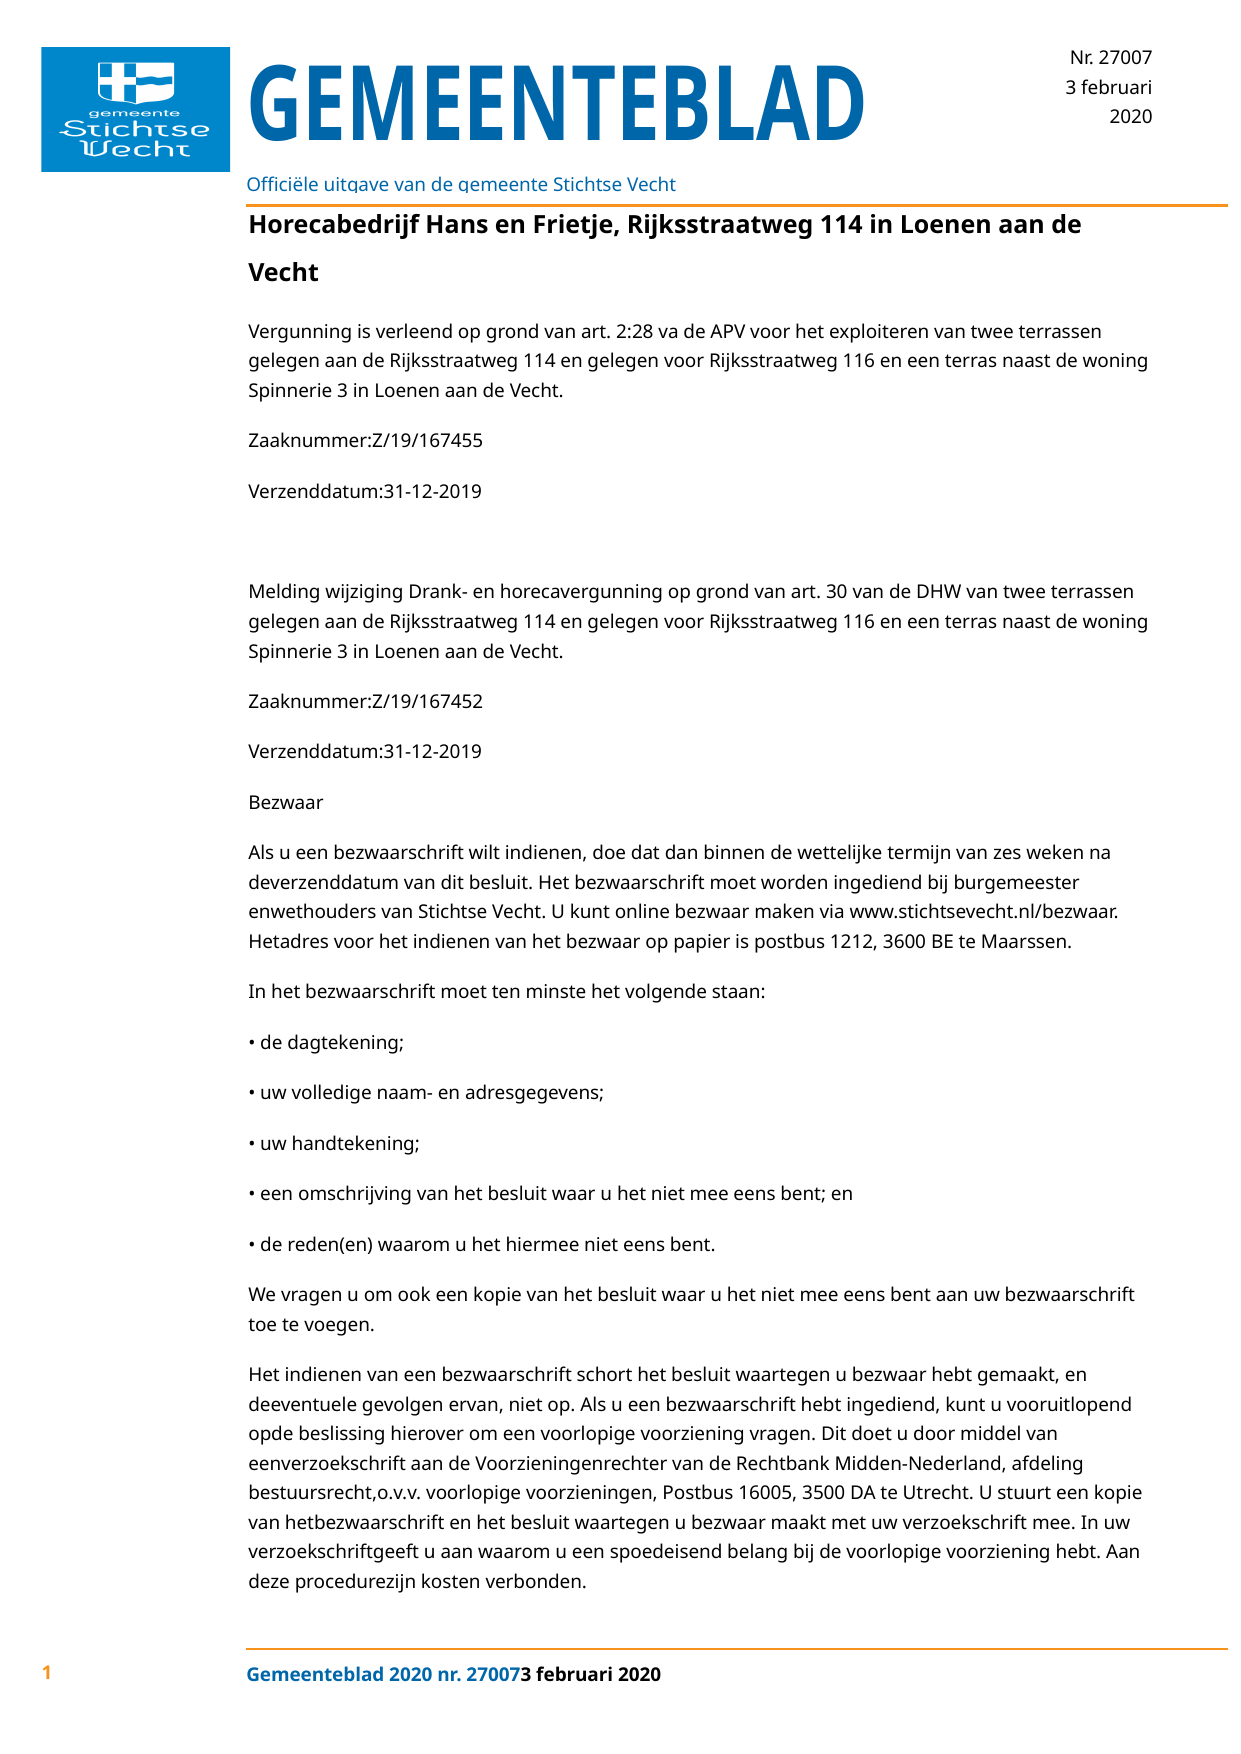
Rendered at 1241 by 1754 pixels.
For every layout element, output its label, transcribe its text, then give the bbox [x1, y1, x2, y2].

text Melding wijziging Drank- en horecavergunning op grond van art. 30 van de DHW van twee terrassen gelegen aan de Rijksstraatweg 114 en gelegen voor Rijksstraatweg 116 en een terras naast de woning Spinnerie 3 in Loenen aan de Vecht. [248, 579, 1152, 664]
text Zaaknummer:Z/19/167455 [248, 427, 1152, 453]
picture [99, 63, 135, 101]
picture [137, 63, 174, 103]
text Verzenddatum:31-12-2019 [248, 478, 1152, 504]
text • uw handtekening; [248, 1130, 1152, 1156]
text • de dagtekening; [248, 1029, 1152, 1055]
text We vragen u om ook een kopie van het besluit waar u het niet mee eens bent aan uw bezwaarschrift toe te voegen. [248, 1281, 1152, 1337]
text In het bezwaarschrift moet ten minste het volgende staan: [248, 979, 1152, 1004]
text Bezwaar [248, 789, 1152, 815]
text Verzenddatum:31-12-2019 [248, 739, 1152, 764]
text Vergunning is verleend op grond van art. 2:28 va de APV voor het exploiteren van twee terrassen gelegen aan de Rijksstraatweg 114 en gelegen voor Rijksstraatweg 116 en een terras naast de woning Spinnerie 3 in Loenen aan de Vecht. [248, 318, 1152, 403]
text Zaaknummer:Z/19/167452 [248, 688, 1152, 714]
text • uw volledige naam- en adresgegevens; [248, 1079, 1152, 1105]
text • de reden(en) waarom u het hiermee niet eens bent. [248, 1231, 1152, 1257]
text • een omschrijving van het besluit waar u het niet mee eens bent; en [248, 1180, 1152, 1206]
text Het indienen van een bezwaarschrift schort het besluit waartegen u bezwaar hebt gemaakt, en deeventuele gevolgen ervan, niet op. Als u een bezwaarschrift hebt ingediend, kunt u vooruitlopend opde beslissing hierover om een voorlopige voorziening vragen. Dit doet u door middel van eenverzoekschrift aan de Voorzieningenrechter van de Rechtbank Midden-Nederland, afdeling bestuursrecht,o.v.v. voorlopige voorzieningen, Postbus 16005, 3500 DA te Utrecht. U stuurt een kopie van hetbezwaarschrift en het besluit waartegen u bezwaar maakt met uw verzoekschrift mee. In uw verzoekschriftgeeft u aan waarom u een spoedeisend belang bij de voorlopige voorziening hebt. Aan deze procedurezijn kosten verbonden. [248, 1361, 1152, 1594]
text Horecabedrijf Hans en Frietje, Rijksstraatweg 114 in Loenen aan de Vecht [248, 207, 1152, 288]
text Als u een bezwaarschrift wilt indienen, doe dat dan binnen de wettelijke termijn van zes weken na deverzenddatum van dit besluit. Het bezwaarschrift moet worden ingediend bij burgemeester enwethouders van Stichtse Vecht. U kunt online bezwaar maken via www.stichtsevecht.nl/bezwaar. Hetadres voor het indienen van het bezwaar op papier is postbus 1212, 3600 BE te Maarssen. [248, 839, 1152, 954]
